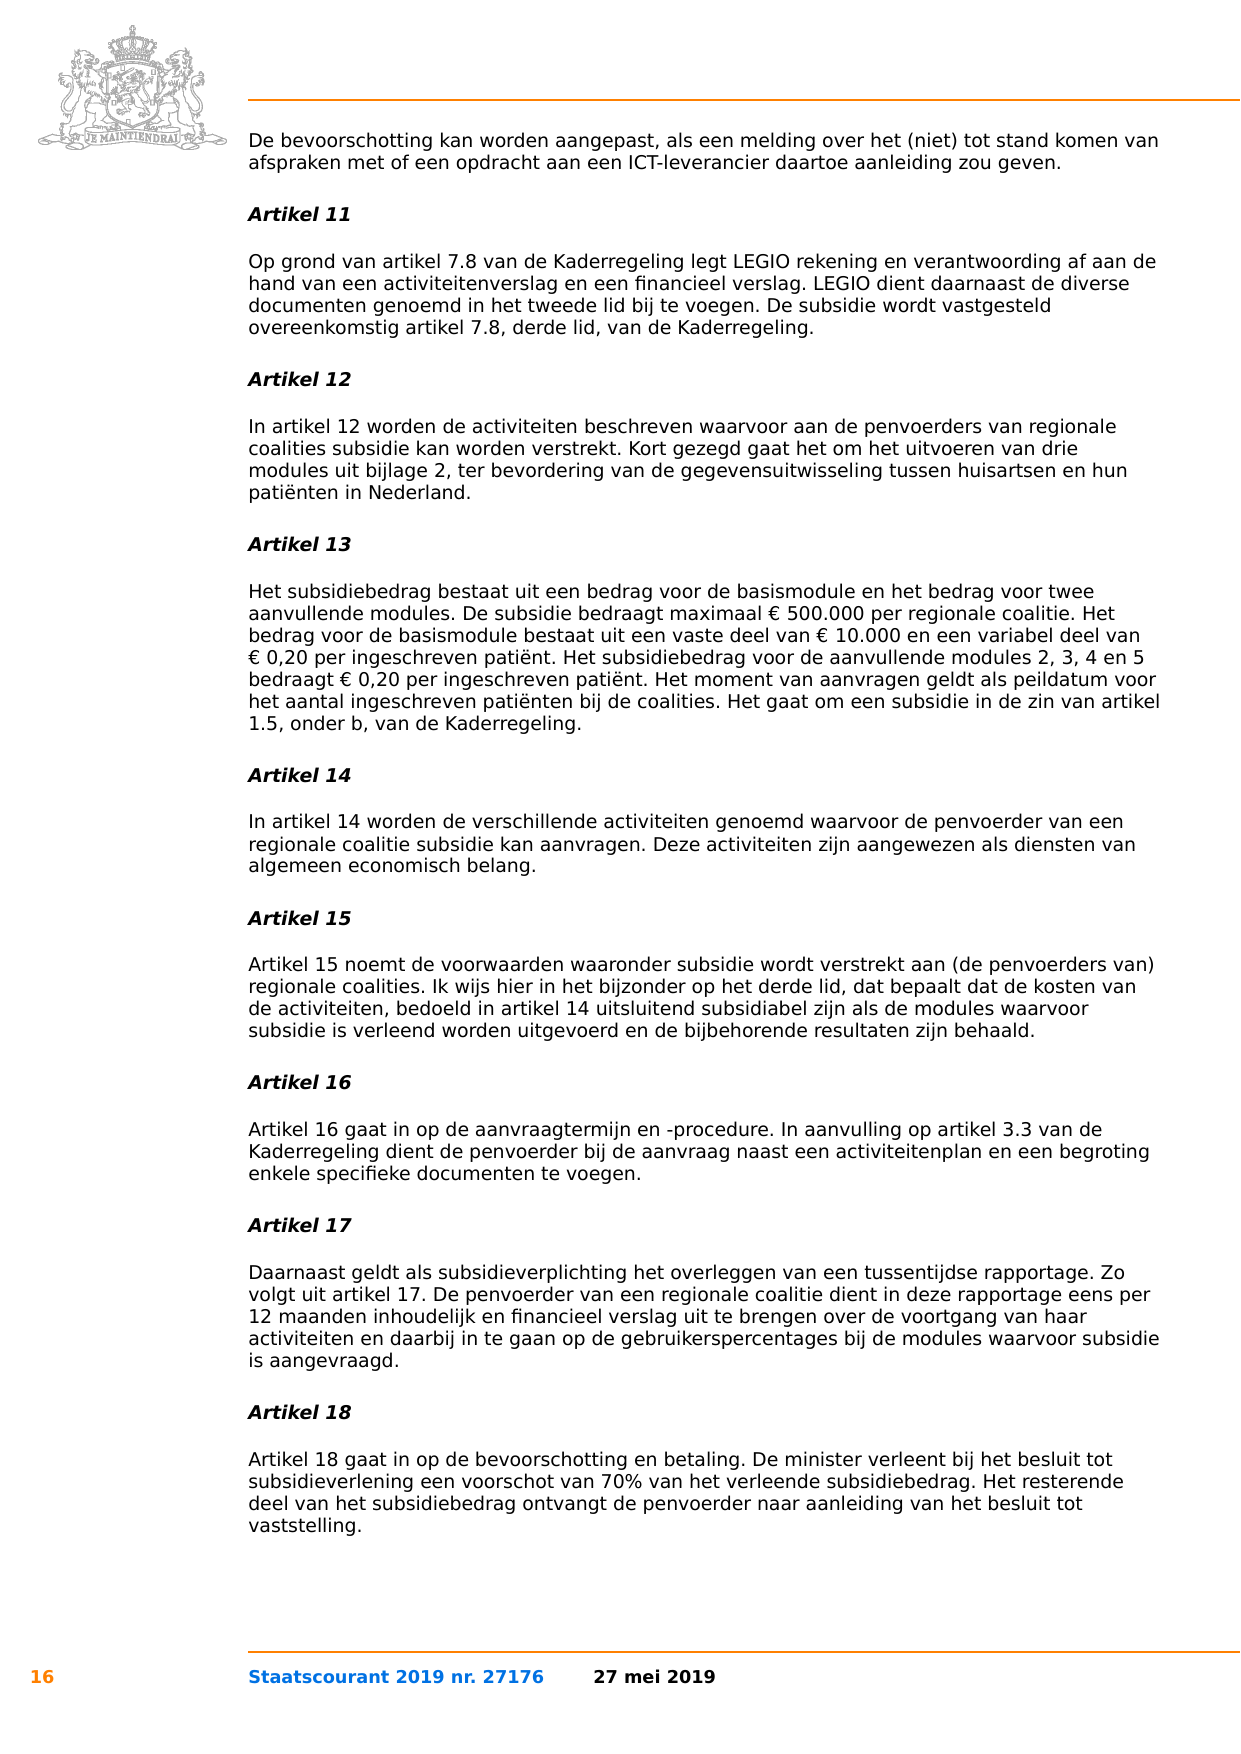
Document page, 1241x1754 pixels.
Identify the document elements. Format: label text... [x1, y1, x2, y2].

subtitle Artikel 13 [248, 534, 1163, 556]
subtitle Artikel 11 [248, 204, 1163, 226]
text Artikel 16 gaat in op de aanvraagtermijn en -procedure. In aanvulling op artikel 3.3 van de Kaderregeling dient de penvoerder bij de aanvraag naast een activiteitenplan en een begroting enkele specifieke documenten te voegen. [248, 1119, 1163, 1185]
text Het subsidiebedrag bestaat uit een bedrag voor de basismodule en het bedrag voor twee aanvullende modules. De subsidie bedraagt maximaal € 500.000 per regionale coalitie. Het bedrag voor de basismodule bestaat uit een vaste deel van € 10.000 en een variabel deel van € 0,20 per ingeschreven patiënt. Het subsidiebedrag voor de aanvullende modules 2, 3, 4 en 5 bedraagt € 0,20 per ingeschreven patiënt. Het moment van aanvragen geldt als peildatum voor het aantal ingeschreven patiënten bij de coalities. Het gaat om een subsidie in de zin van artikel 1.5, onder b, van de Kaderregeling. [248, 581, 1163, 734]
subtitle Artikel 16 [248, 1072, 1163, 1094]
text Artikel 15 noemt de voorwaarden waaronder subsidie wordt verstrekt aan (de penvoerders van) regionale coalities. Ik wijs hier in het bijzonder op het derde lid, dat bepaalt dat de kosten van de activiteiten, bedoeld in artikel 14 uitsluitend subsidiabel zijn als de modules waarvoor subsidie is verleend worden uitgevoerd en de bijbehorende resultaten zijn behaald. [248, 954, 1163, 1042]
subtitle Artikel 17 [248, 1215, 1163, 1237]
text In artikel 12 worden de activiteiten beschreven waarvoor aan de penvoerders van regionale coalities subsidie kan worden verstrekt. Kort gezegd gaat het om het uitvoeren van drie modules uit bijlage 2, ter bevordering van de gegevensuitwisseling tussen huisartsen en hun patiënten in Nederland. [248, 416, 1163, 504]
text Daarnaast geldt als subsidieverplichting het overleggen van een tussentijdse rapportage. Zo volgt uit artikel 17. De penvoerder van een regionale coalitie dient in deze rapportage eens per 12 maanden inhoudelijk en financieel verslag uit te brengen over de voortgang van haar activiteiten en daarbij in te gaan op de gebruikerspercentages bij de modules waarvoor subsidie is aangevraagd. [248, 1262, 1163, 1372]
subtitle Artikel 18 [248, 1402, 1163, 1424]
text Op grond van artikel 7.8 van de Kaderregeling legt LEGIO rekening en verantwoording af aan de hand van een activiteitenverslag en een financieel verslag. LEGIO dient daarnaast de diverse documenten genoemd in het tweede lid bij te voegen. De subsidie wordt vastgesteld overeenkomstig artikel 7.8, derde lid, van de Kaderregeling. [248, 251, 1163, 339]
picture [38, 25, 227, 150]
text In artikel 14 worden de verschillende activiteiten genoemd waarvoor de penvoerder van een regionale coalitie subsidie kan aanvragen. Deze activiteiten zijn aangewezen als diensten van algemeen economisch belang. [248, 811, 1163, 877]
subtitle Artikel 14 [248, 764, 1163, 786]
text Artikel 18 gaat in op de bevoorschotting en betaling. De minister verleent bij het besluit tot subsidieverlening een voorschot van 70% van het verleende subsidiebedrag. Het resterende deel van het subsidiebedrag ontvangt de penvoerder naar aanleiding van het besluit tot vaststelling. [248, 1449, 1163, 1537]
subtitle Artikel 15 [248, 907, 1163, 929]
subtitle Artikel 12 [248, 369, 1163, 391]
text De bevoorschotting kan worden aangepast, als een melding over het (niet) tot stand komen van afspraken met of een opdracht aan een ICT-leverancier daartoe aanleiding zou geven. [248, 130, 1163, 174]
